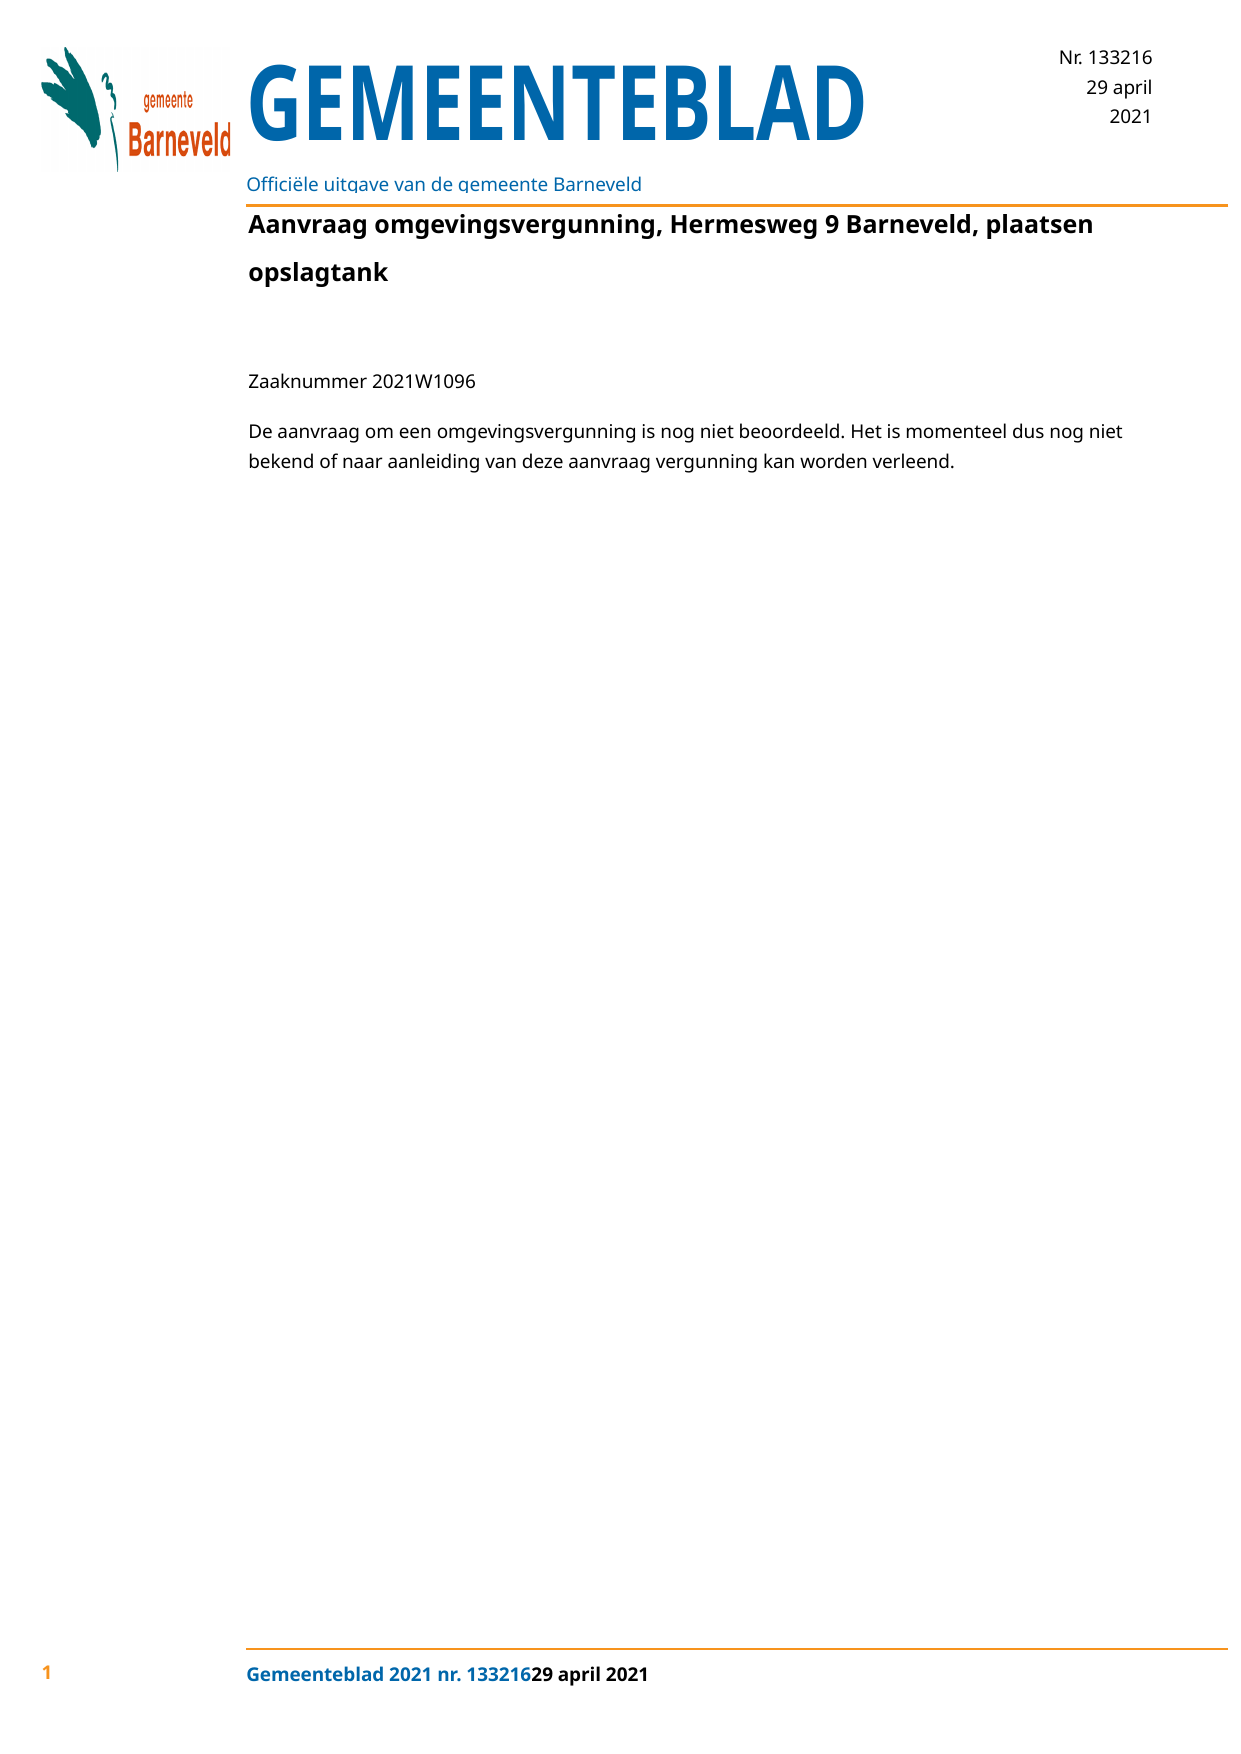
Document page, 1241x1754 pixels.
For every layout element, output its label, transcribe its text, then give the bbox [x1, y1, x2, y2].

text De aanvraag om een omgevingsvergunning is nog niet beoordeeld. Het is momenteel dus nog niet bekend of naar aanleiding van deze aanvraag vergunning kan worden verleend. [248, 419, 1152, 474]
text Aanvraag omgevingsvergunning, Hermesweg 9 Barneveld, plaatsen opslagtank [248, 207, 1152, 288]
text Zaaknummer 2021W1096 [248, 368, 1152, 394]
picture [41, 47, 231, 172]
